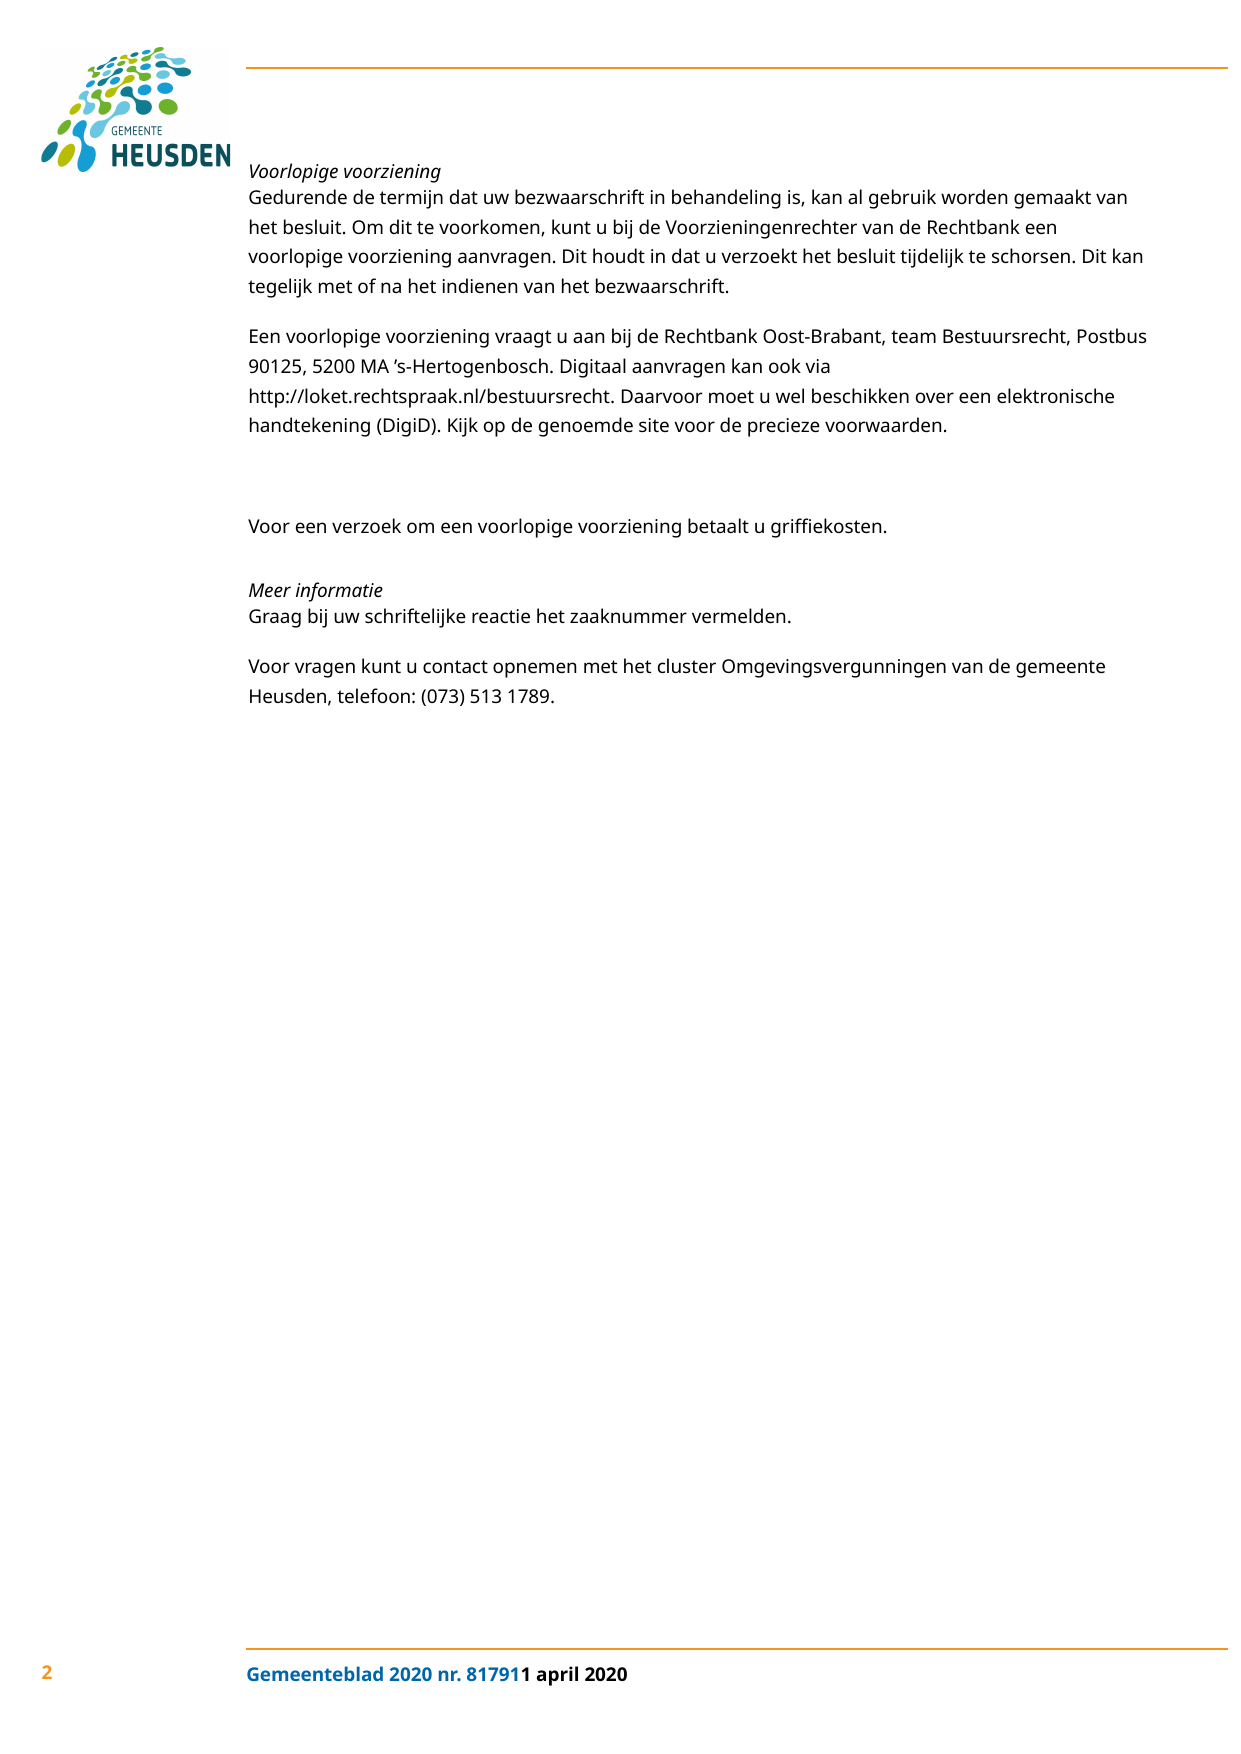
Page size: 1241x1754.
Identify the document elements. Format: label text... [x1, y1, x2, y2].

text Een voorlopige voorziening vraagt u aan bij de Rechtbank Oost-Brabant, team Bestuursrecht, Postbus 90125, 5200 MA ’s-Hertogenbosch. Digitaal aanvragen kan ook via http://loket.rechtspraak.nl/bestuursrecht. Daarvoor moet u wel beschikken over een elektronische handtekening (DigiD). Kijk op de genoemde site voor de precieze voorwaarden. [248, 324, 1152, 438]
text Voor een verzoek om een voorlopige voorziening betaalt u griffiekosten. [248, 513, 1152, 539]
text Voorlopige voorziening [248, 159, 1152, 184]
text Graag bij uw schriftelijke reactie het zaaknummer vermelden. [248, 603, 1152, 629]
text Gedurende de termijn dat uw bezwaarschrift in behandeling is, kan al gebruik worden gemaakt van het besluit. Om dit te voorkomen, kunt u bij de Voorzieningenrechter van de Rechtbank een voorlopige voorziening aanvragen. Dit houdt in dat u verzoekt het besluit tijdelijk te schorsen. Dit kan tegelijk met of na het indienen van het bezwaarschrift. [248, 184, 1152, 299]
picture [41, 47, 231, 172]
text Meer informatie [248, 577, 1152, 603]
text Voor vragen kunt u contact opnemen met het cluster Omgevingsvergunningen van de gemeente Heusden, telefoon: (073) 513 1789. [248, 653, 1152, 709]
